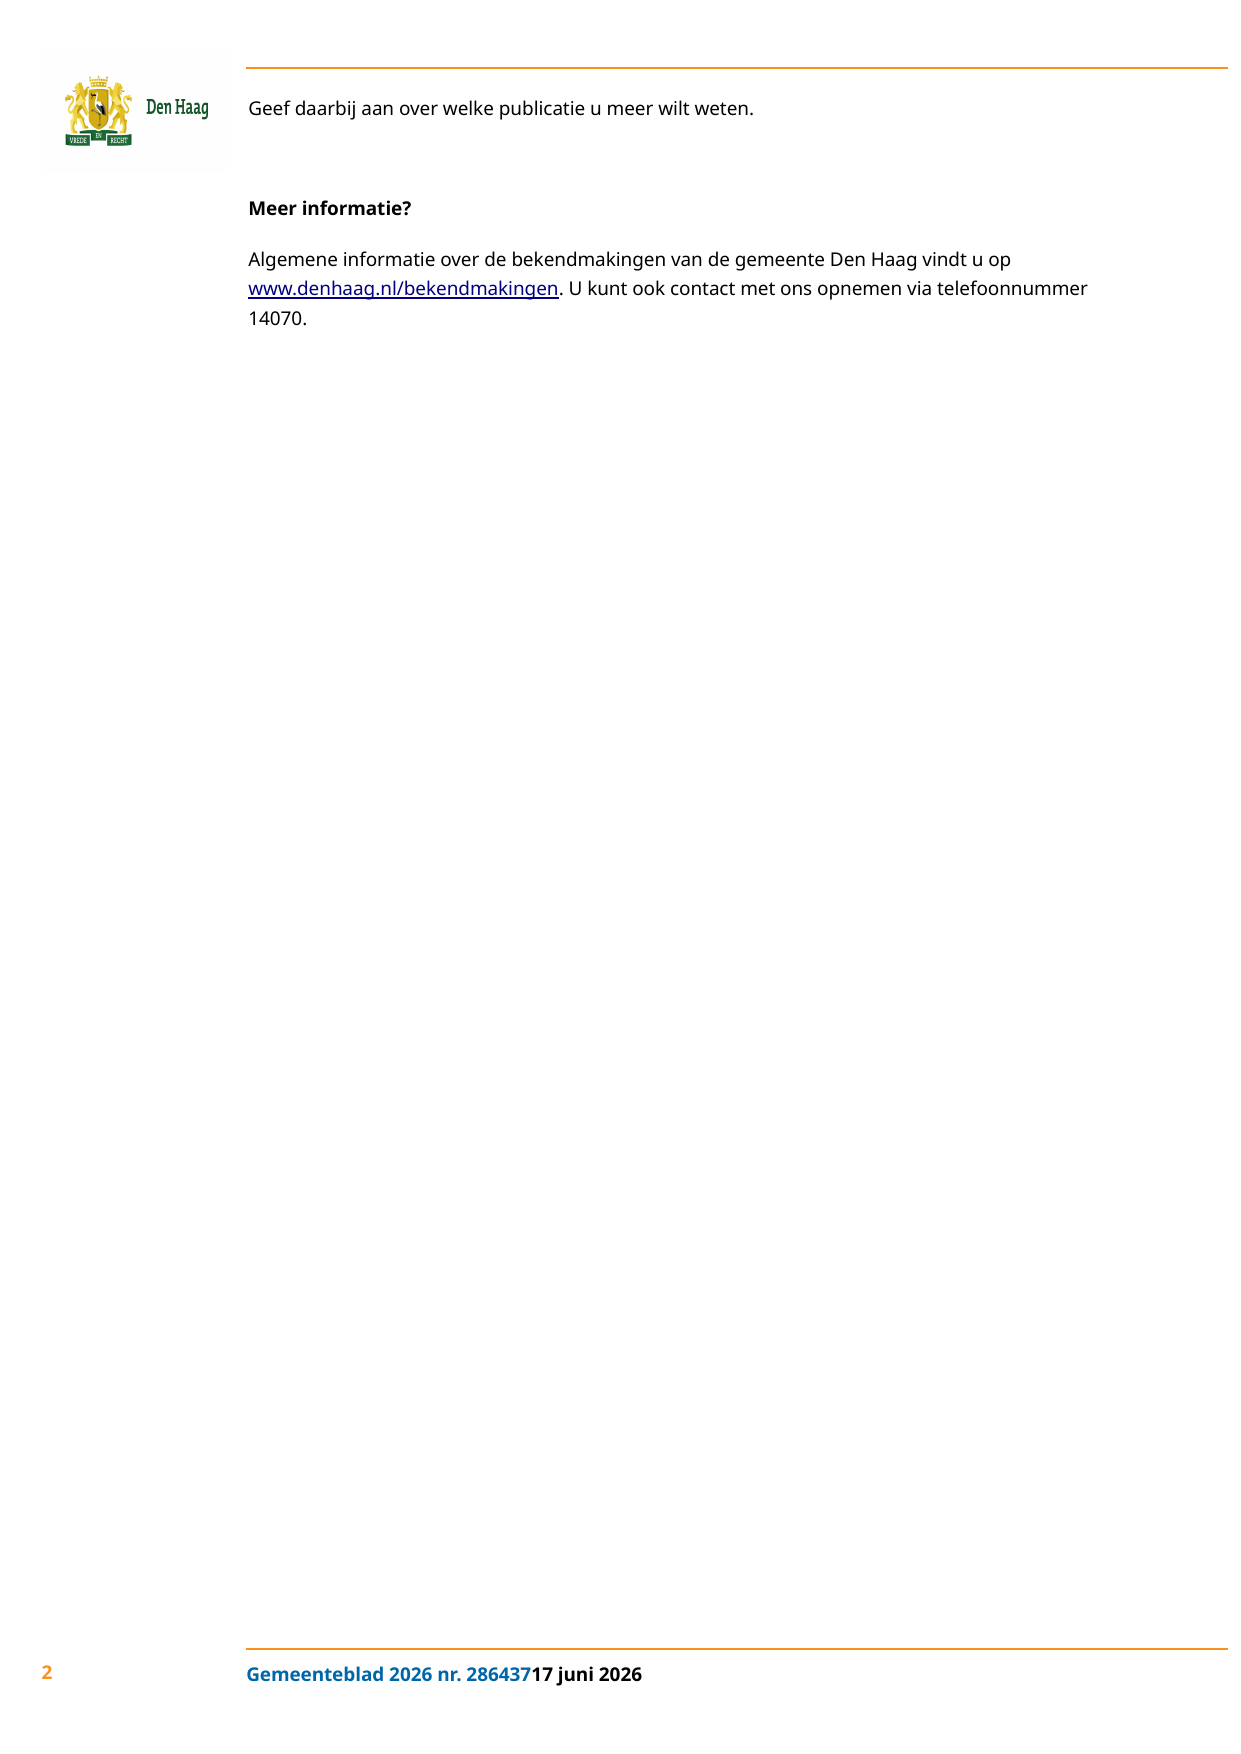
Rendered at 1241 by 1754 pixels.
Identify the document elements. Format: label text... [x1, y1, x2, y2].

picture [41, 47, 231, 172]
text Geef daarbij aan over welke publicatie u meer wilt weten. [248, 95, 1152, 121]
text Meer informatie? [248, 196, 1152, 221]
text Algemene informatie over de bekendmakingen van de gemeente Den Haag vindt u op www.denhaag.nl/bekendmakingen. U kunt ook contact met ons opnemen via telefoonnummer 14070. [248, 246, 1152, 331]
